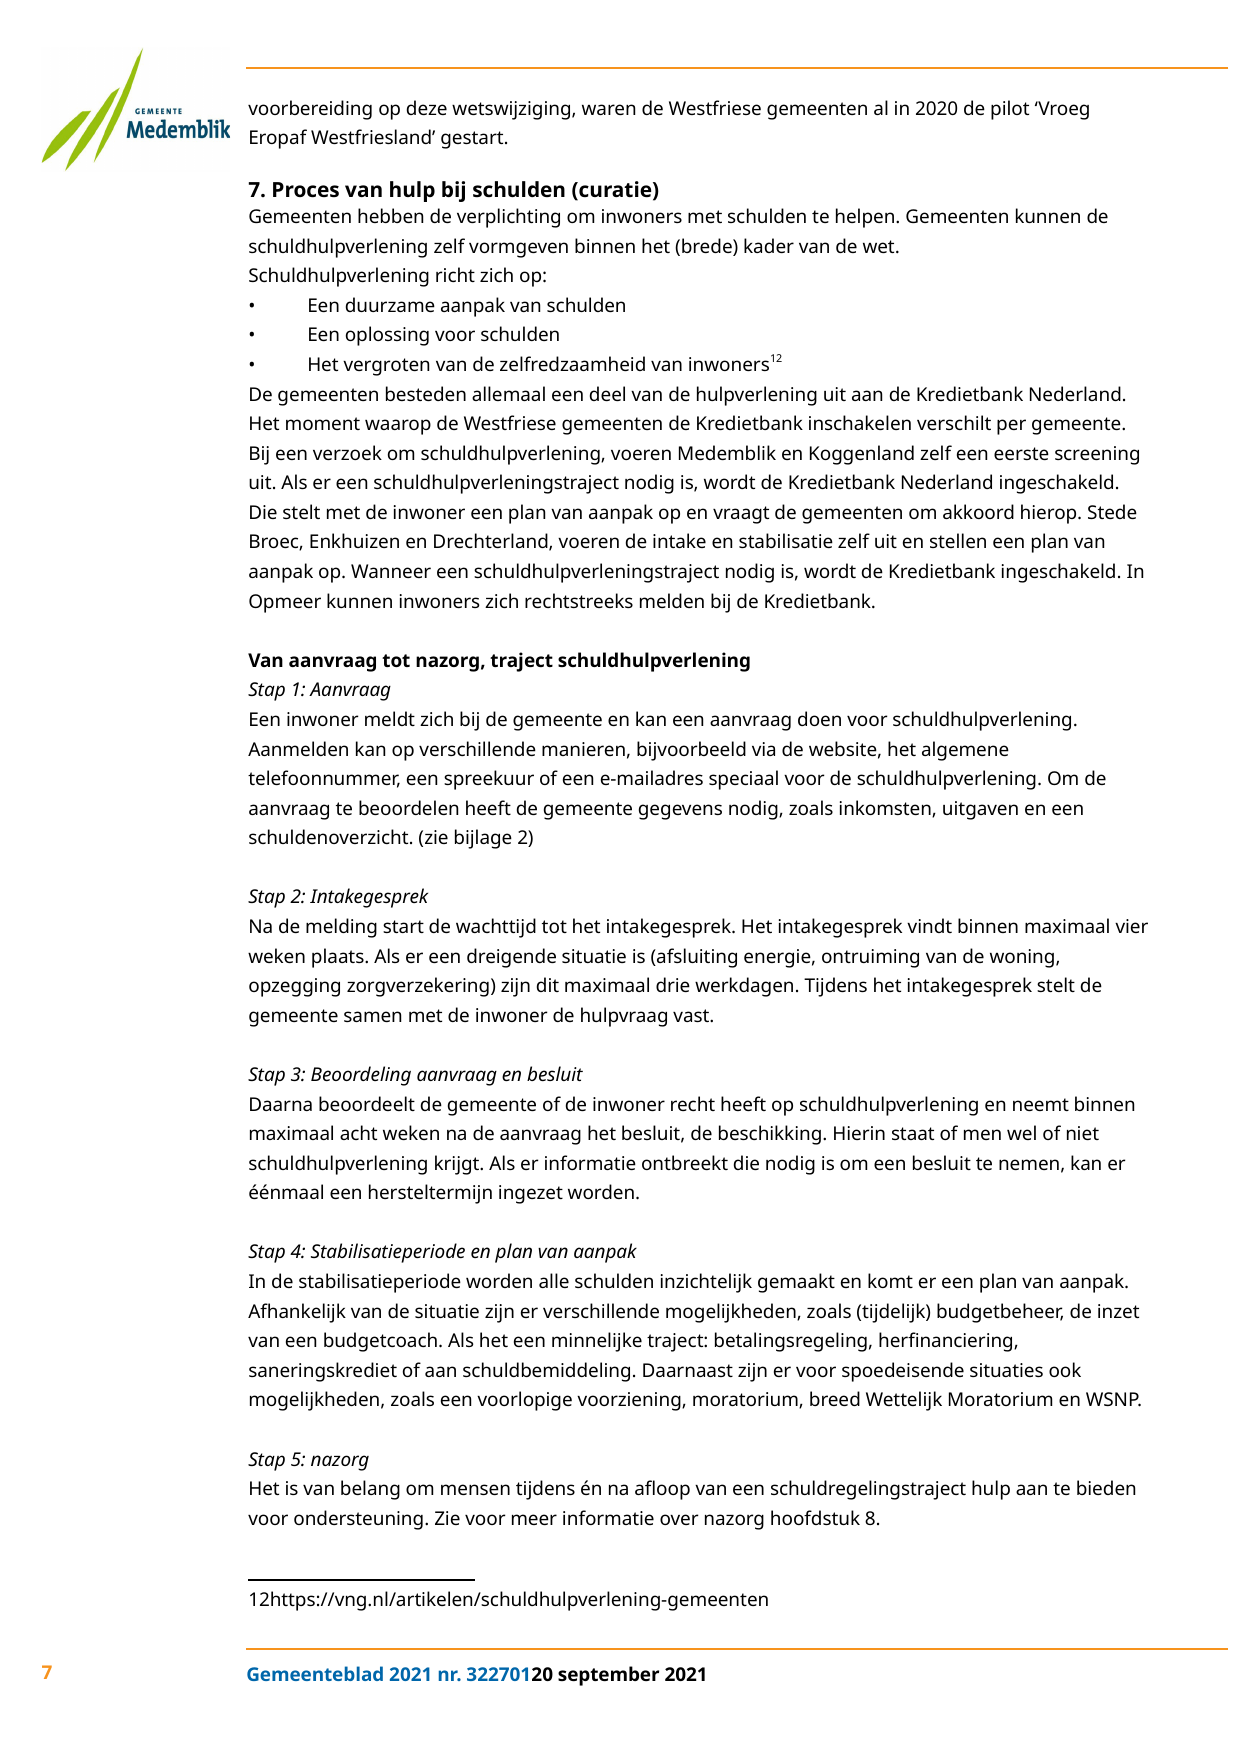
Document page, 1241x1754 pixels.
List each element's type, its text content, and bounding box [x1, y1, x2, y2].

list https://vng.nl/artikelen/schuldhulpverlening-gemeenten [248, 1586, 1152, 1612]
text 7. Proces van hulp bij schulden (curatie) [248, 175, 1152, 203]
text Na de melding start de wachttijd tot het intakegesprek. Het intakegesprek vindt binnen maximaal vier weken plaats. Als er een dreigende situatie is (afsluiting energie, ontruiming van de woning, opzegging zorgverzekering) zijn dit maximaal drie werkdagen. Tijdens het intakegesprek stelt de gemeente samen met de inwoner de hulpvraag vast. [248, 913, 1152, 1028]
text Van aanvraag tot nazorg, traject schuldhulpverlening [248, 647, 1152, 673]
text Een inwoner meldt zich bij de gemeente en kan een aanvraag doen voor schuldhulpverlening. Aanmelden kan op verschillende manieren, bijvoorbeeld via de website, het algemene telefoonnummer, een spreekuur of een e-mailadres speciaal voor de schuldhulpverlening. Om de aanvraag te beoordelen heeft de gemeente gegevens nodig, zoals inkomsten, uitgaven en een schuldenoverzicht. (zie bijlage 2) [248, 706, 1152, 850]
text Het is van belang om mensen tijdens én na afloop van een schuldregelingstraject hulp aan te bieden voor ondersteuning. Zie voor meer informatie over nazorg hoofdstuk 8. [248, 1475, 1152, 1531]
text Stap 1: Aanvraag [248, 677, 1152, 702]
text Stap 5: nazorg [248, 1446, 1152, 1471]
text Schuldhulpverlening richt zich op: [248, 262, 1152, 288]
text Stap 4: Stabilisatieperiode en plan van aanpak [248, 1239, 1152, 1264]
text Stap 2: Intakegesprek [248, 884, 1152, 909]
text In de stabilisatieperiode worden alle schulden inzichtelijk gemaakt en komt er een plan van aanpak. Afhankelijk van de situatie zijn er verschillende mogelijkheden, zoals (tijdelijk) budgetbeheer, de inzet van een budgetcoach. Als het een minnelijke traject: betalingsregeling, herfinanciering, saneringskrediet of aan schuldbemiddeling. Daarnaast zijn er voor spoedeisende situaties ook mogelijkheden, zoals een voorlopige voorziening, moratorium, breed Wettelijk Moratorium en WSNP. [248, 1268, 1152, 1412]
list Een duurzame aanpak van schulden [248, 292, 1152, 318]
list Het vergroten van de zelfredzaamheid van inwoners [248, 351, 1152, 377]
list Een oplossing voor schulden [248, 322, 1152, 347]
text De gemeenten besteden allemaal een deel van de hulpverlening uit aan de Kredietbank Nederland. Het moment waarop de Westfriese gemeenten de Kredietbank inschakelen verschilt per gemeente. Bij een verzoek om schuldhulpverlening, voeren Medemblik en Koggenland zelf een eerste screening uit. Als er een schuldhulpverleningstraject nodig is, wordt de Kredietbank Nederland ingeschakeld. Die stelt met de inwoner een plan van aanpak op en vraagt de gemeenten om akkoord hierop. Stede Broec, Enkhuizen en Drechterland, voeren de intake en stabilisatie zelf uit en stellen een plan van aanpak op. Wanneer een schuldhulpverleningstraject nodig is, wordt de Kredietbank ingeschakeld. In Opmeer kunnen inwoners zich rechtstreeks melden bij de Kredietbank. [248, 381, 1152, 613]
text voorbereiding op deze wetswijziging, waren de Westfriese gemeenten al in 2020 de pilot ‘Vroeg Eropaf Westfriesland’ gestart. [248, 95, 1152, 150]
text Stap 3: Beoordeling aanvraag en besluit [248, 1061, 1152, 1087]
text Gemeenten hebben de verplichting om inwoners met schulden te helpen. Gemeenten kunnen de schuldhulpverlening zelf vormgeven binnen het (brede) kader van de wet. [248, 203, 1152, 258]
picture [41, 47, 231, 172]
text Daarna beoordeelt de gemeente of de inwoner recht heeft op schuldhulpverlening en neemt binnen maximaal acht weken na de aanvraag het besluit, de beschikking. Hierin staat of men wel of niet schuldhulpverlening krijgt. Als er informatie ontbreekt die nodig is om een besluit te nemen, kan er éénmaal een hersteltermijn ingezet worden. [248, 1091, 1152, 1205]
